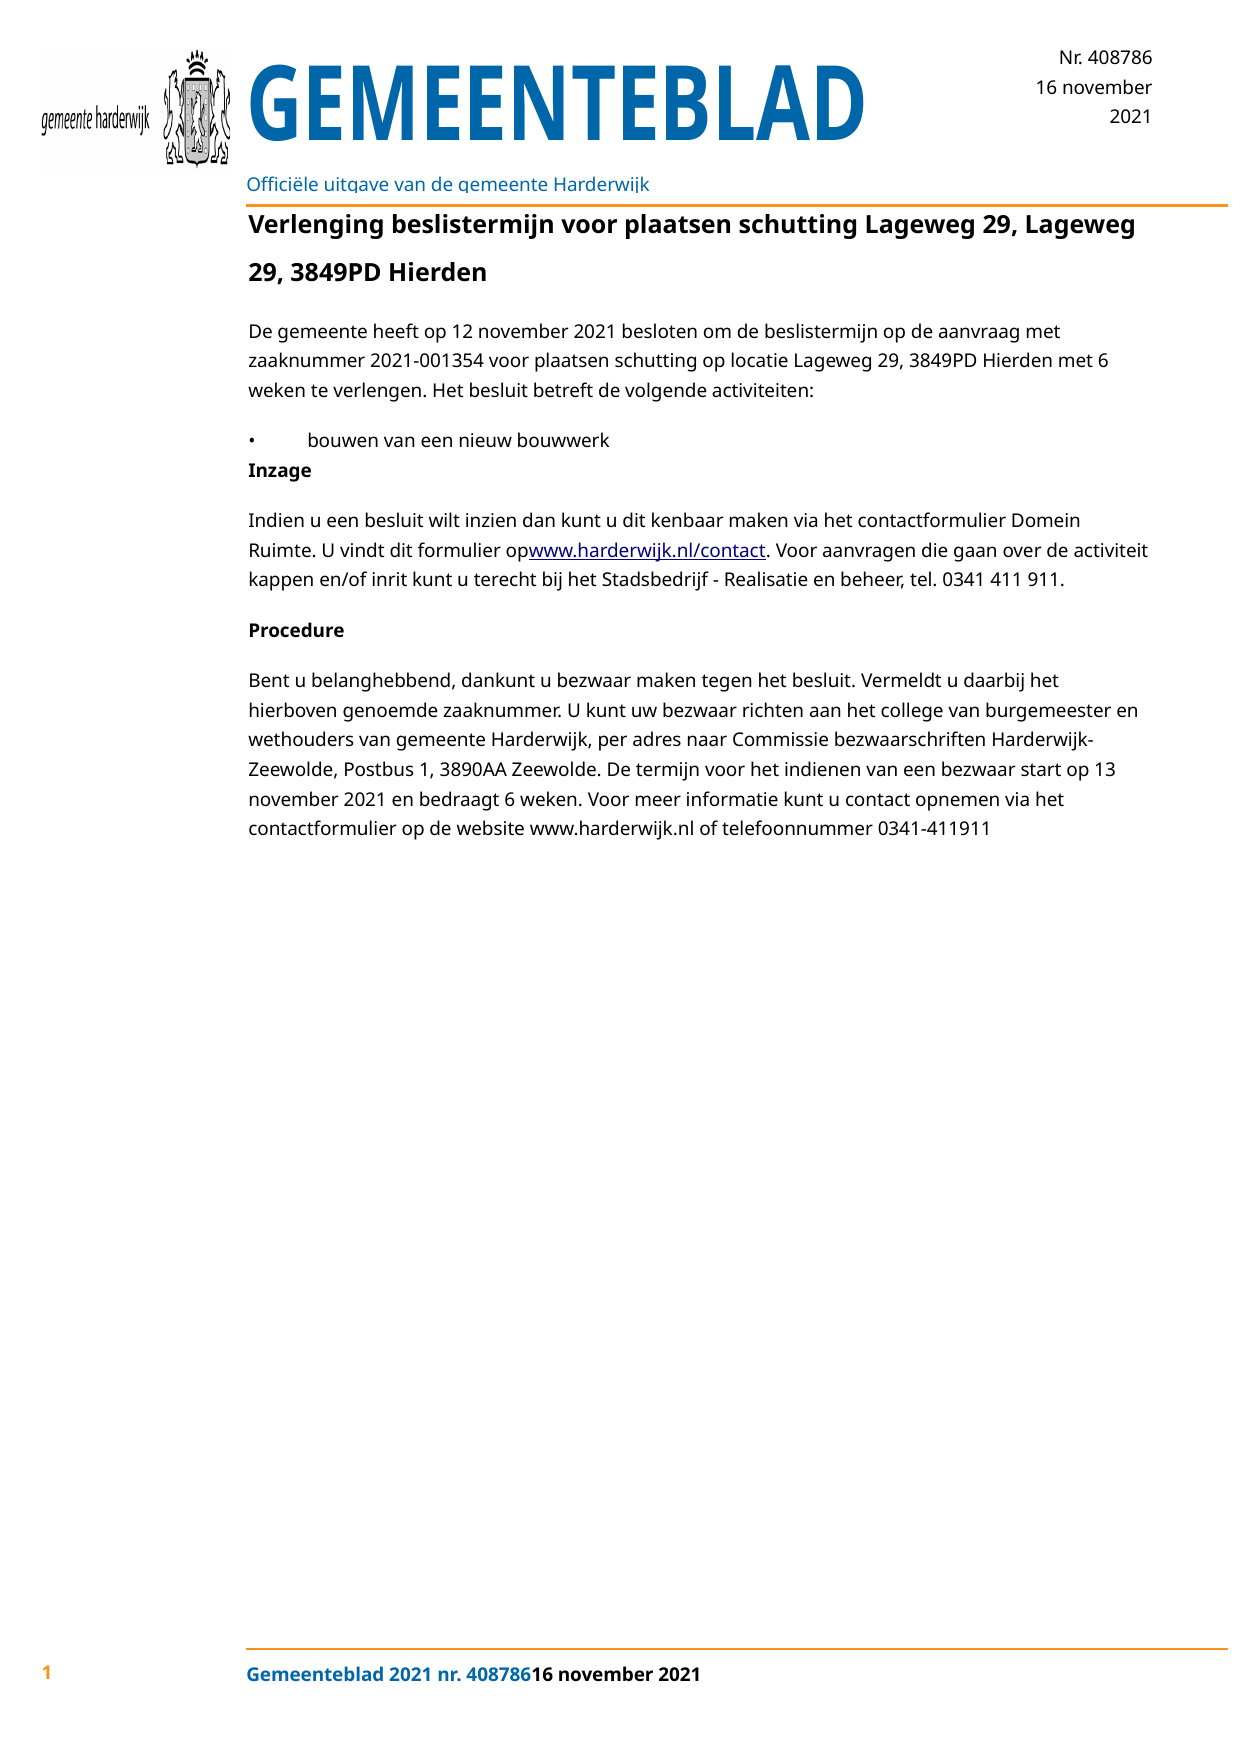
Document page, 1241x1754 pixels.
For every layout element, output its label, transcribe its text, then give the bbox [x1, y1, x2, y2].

picture [41, 47, 231, 172]
text Verlenging beslistermijn voor plaatsen schutting Lageweg 29, Lageweg 29, 3849PD Hierden [248, 207, 1152, 288]
text Bent u belanghebbend, dankunt u bezwaar maken tegen het besluit. Vermeldt u daarbij het hierboven genoemde zaaknummer. U kunt uw bezwaar richten aan het college van burgemeester en wethouders van gemeente Harderwijk, per adres naar Commissie bezwaarschriften Harderwijk-Zeewolde, Postbus 1, 3890AA Zeewolde. De termijn voor het indienen van een bezwaar start op 13 november 2021 en bedraagt 6 weken. Voor meer informatie kunt u contact opnemen via het contactformulier op de website www.harderwijk.nl of telefoonnummer 0341-411911 [248, 667, 1152, 841]
text De gemeente heeft op 12 november 2021 besloten om de beslistermijn op de aanvraag met zaaknummer 2021-001354 voor plaatsen schutting op locatie Lageweg 29, 3849PD Hierden met 6 weken te verlengen. Het besluit betreft de volgende activiteiten: [248, 318, 1152, 403]
text Indien u een besluit wilt inzien dan kunt u dit kenbaar maken via het contactformulier Domein Ruimte. U vindt dit formulier opwww.harderwijk.nl/contact. Voor aanvragen die gaan over de activiteit kappen en/of inrit kunt u terecht bij het Stadsbedrijf - Realisatie en beheer, tel. 0341 411 911. [248, 507, 1152, 592]
text Procedure [248, 617, 1152, 643]
list bouwen van een nieuw bouwwerk [248, 427, 1152, 453]
text Inzage [248, 457, 1152, 483]
